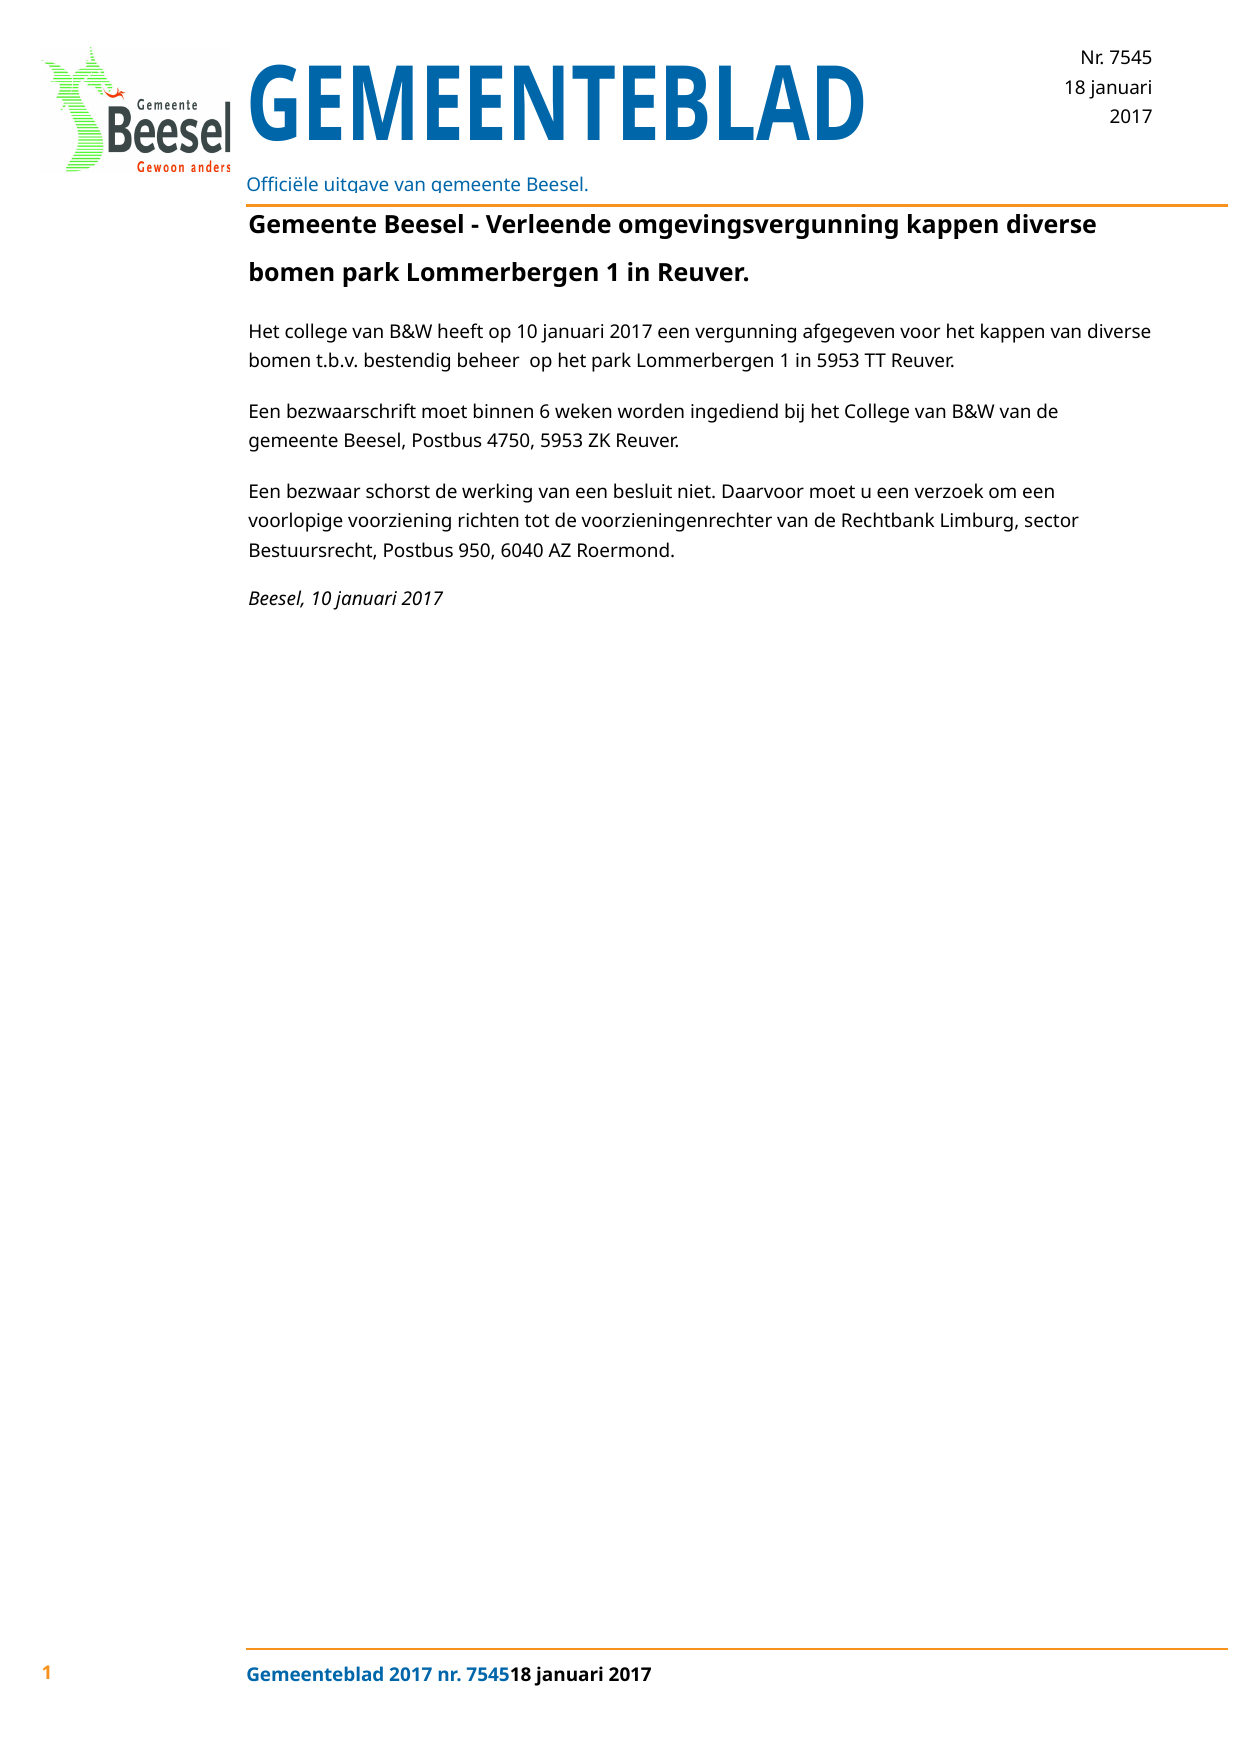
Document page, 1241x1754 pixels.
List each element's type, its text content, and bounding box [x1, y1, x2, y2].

text Gemeente Beesel - Verleende omgevingsvergunning kappen diverse bomen park Lommerbergen 1 in Reuver. [248, 207, 1152, 288]
text Het college van B&W heeft op 10 januari 2017 een vergunning afgegeven voor het kappen van diverse bomen t.b.v. bestendig beheer op het park Lommerbergen 1 in 5953 TT Reuver. [248, 318, 1152, 373]
text Beesel, 10 januari 2017 [248, 585, 1152, 611]
text Een bezwaarschrift moet binnen 6 weken worden ingediend bij het College van B&W van de gemeente Beesel, Postbus 4750, 5953 ZK Reuver. [248, 398, 1152, 453]
picture [41, 47, 231, 172]
text Een bezwaar schorst de werking van een besluit niet. Daarvoor moet u een verzoek om een voorlopige voorziening richten tot de voorzieningenrechter van de Rechtbank Limburg, sector Bestuursrecht, Postbus 950, 6040 AZ Roermond. [248, 478, 1152, 563]
